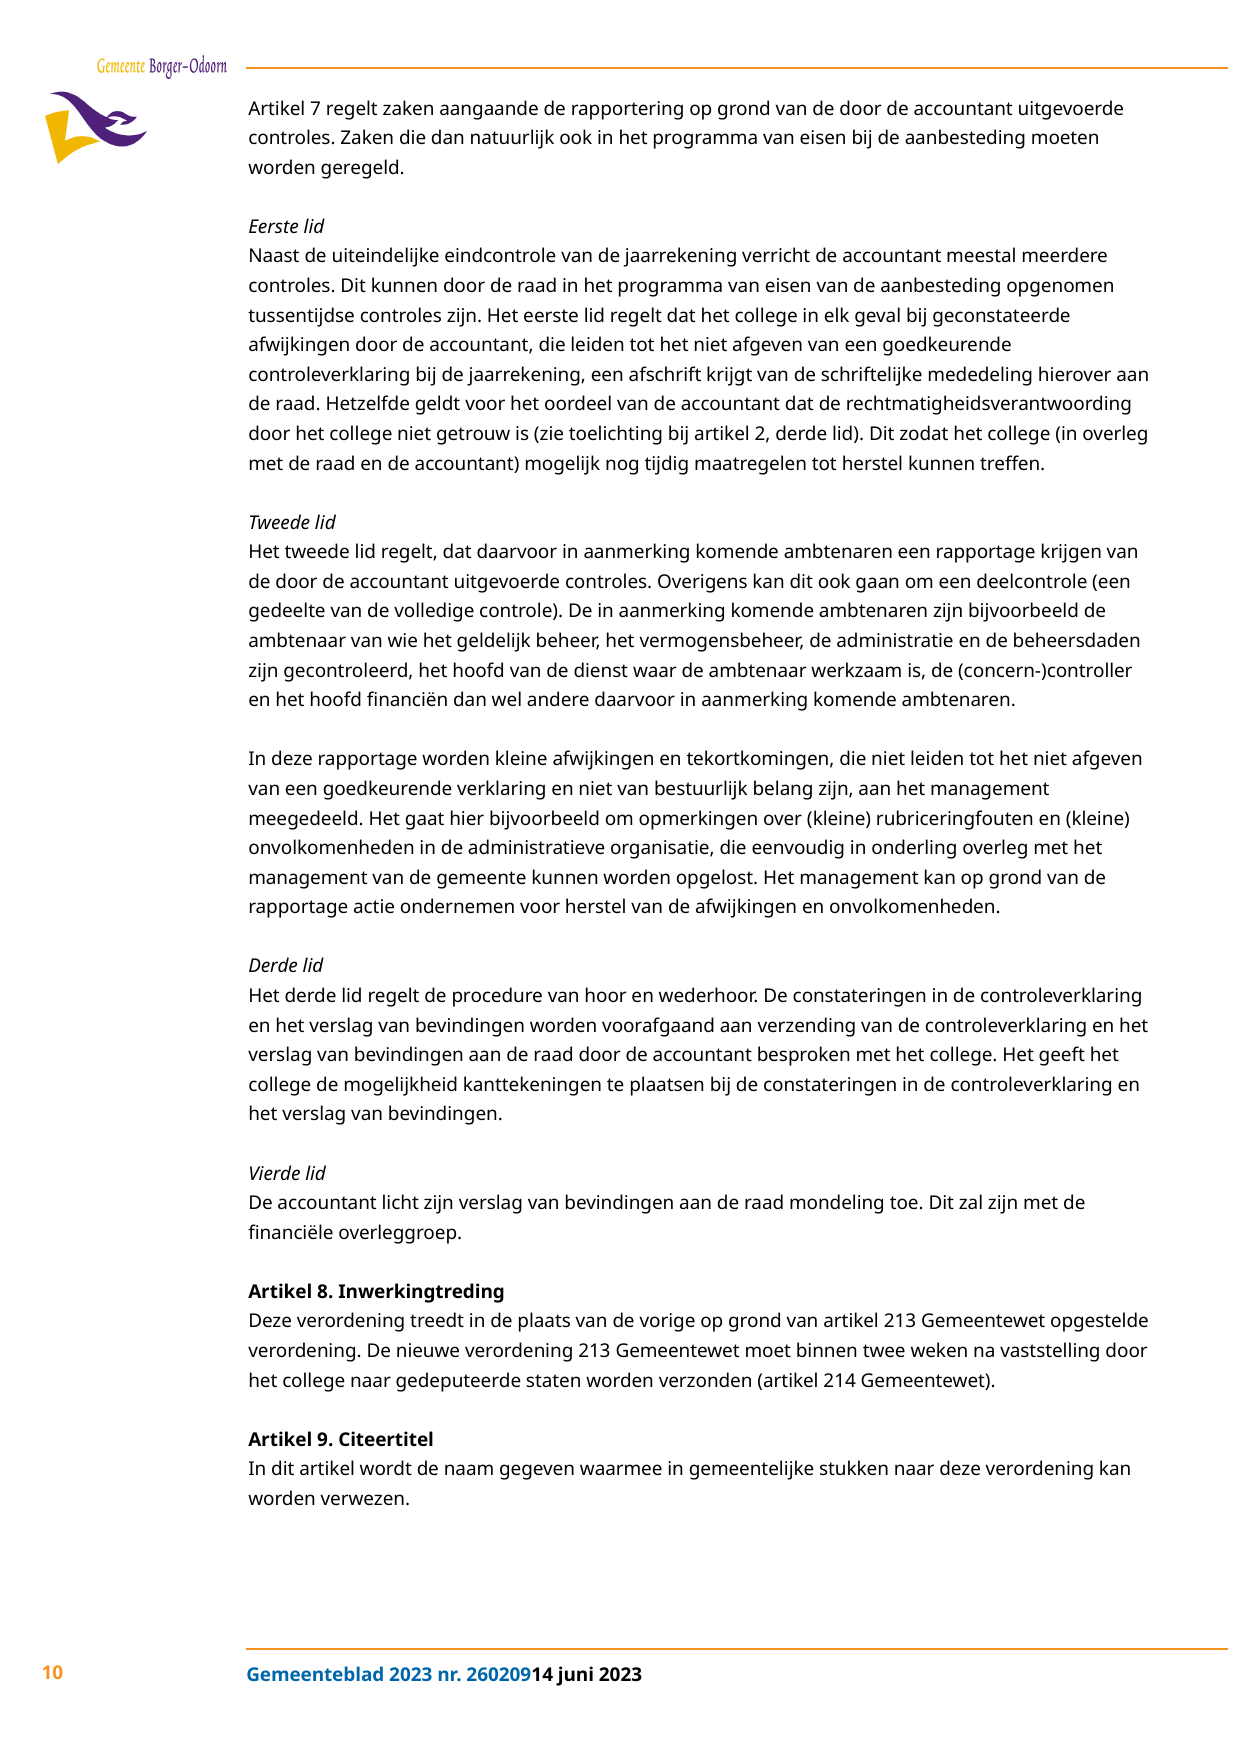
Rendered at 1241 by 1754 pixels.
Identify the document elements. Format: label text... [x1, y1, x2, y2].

text De accountant licht zijn verslag van bevindingen aan de raad mondeling toe. Dit zal zijn met de financiële overleggroep. [248, 1189, 1152, 1245]
picture [41, 47, 231, 172]
text Artikel 7 regelt zaken aangaande de rapportering op grond van de door de accountant uitgevoerde controles. Zaken die dan natuurlijk ook in het programma van eisen bij de aanbesteding moeten worden geregeld. [248, 95, 1152, 180]
text Derde lid [248, 953, 1152, 978]
text In deze rapportage worden kleine afwijkingen en tekortkomingen, die niet leiden tot het niet afgeven van een goedkeurende verklaring en niet van bestuurlijk belang zijn, aan het management meegedeeld. Het gaat hier bijvoorbeeld om opmerkingen over (kleine) rubriceringfouten en (kleine) onvolkomenheden in de administratieve organisatie, die eenvoudig in onderling overleg met het management van de gemeente kunnen worden opgelost. Het management kan op grond van de rapportage actie ondernemen voor herstel van de afwijkingen en onvolkomenheden. [248, 746, 1152, 919]
text Artikel 9. Citeertitel [248, 1426, 1152, 1452]
text Vierde lid [248, 1160, 1152, 1186]
text Tweede lid [248, 509, 1152, 535]
text Eerste lid [248, 213, 1152, 239]
text Het derde lid regelt de procedure van hoor en wederhoor. De constateringen in de controleverklaring en het verslag van bevindingen worden voorafgaand aan verzending van de controleverklaring en het verslag van bevindingen aan de raad door de accountant besproken met het college. Het geeft het college de mogelijkheid kanttekeningen te plaatsen bij de constateringen in de controleverklaring en het verslag van bevindingen. [248, 982, 1152, 1126]
text Naast de uiteindelijke eindcontrole van de jaarrekening verricht de accountant meestal meerdere controles. Dit kunnen door de raad in het programma van eisen van de aanbesteding opgenomen tussentijdse controles zijn. Het eerste lid regelt dat het college in elk geval bij geconstateerde afwijkingen door de accountant, die leiden tot het niet afgeven van een goedkeurende controleverklaring bij de jaarrekening, een afschrift krijgt van de schriftelijke mededeling hierover aan de raad. Hetzelfde geldt voor het oordeel van de accountant dat de rechtmatigheidsverantwoording door het college niet getrouw is (zie toelichting bij artikel 2, derde lid). Dit zodat het college (in overleg met de raad en de accountant) mogelijk nog tijdig maatregelen tot herstel kunnen treffen. [248, 243, 1152, 476]
text Het tweede lid regelt, dat daarvoor in aanmerking komende ambtenaren een rapportage krijgen van de door de accountant uitgevoerde controles. Overigens kan dit ook gaan om een deelcontrole (een gedeelte van de volledige controle). De in aanmerking komende ambtenaren zijn bijvoorbeeld de ambtenaar van wie het geldelijk beheer, het vermogensbeheer, de administratie en de beheersdaden zijn gecontroleerd, het hoofd van de dienst waar de ambtenaar werkzaam is, de (concern-)controller en het hoofd financiën dan wel andere daarvoor in aanmerking komende ambtenaren. [248, 538, 1152, 712]
text In dit artikel wordt de naam gegeven waarmee in gemeentelijke stukken naar deze verordening kan worden verwezen. [248, 1456, 1152, 1511]
text Deze verordening treedt in de plaats van de vorige op grond van artikel 213 Gemeentewet opgestelde verordening. De nieuwe verordening 213 Gemeentewet moet binnen twee weken na vaststelling door het college naar gedeputeerde staten worden verzonden (artikel 214 Gemeentewet). [248, 1308, 1152, 1393]
text Artikel 8. Inwerkingtreding [248, 1278, 1152, 1304]
